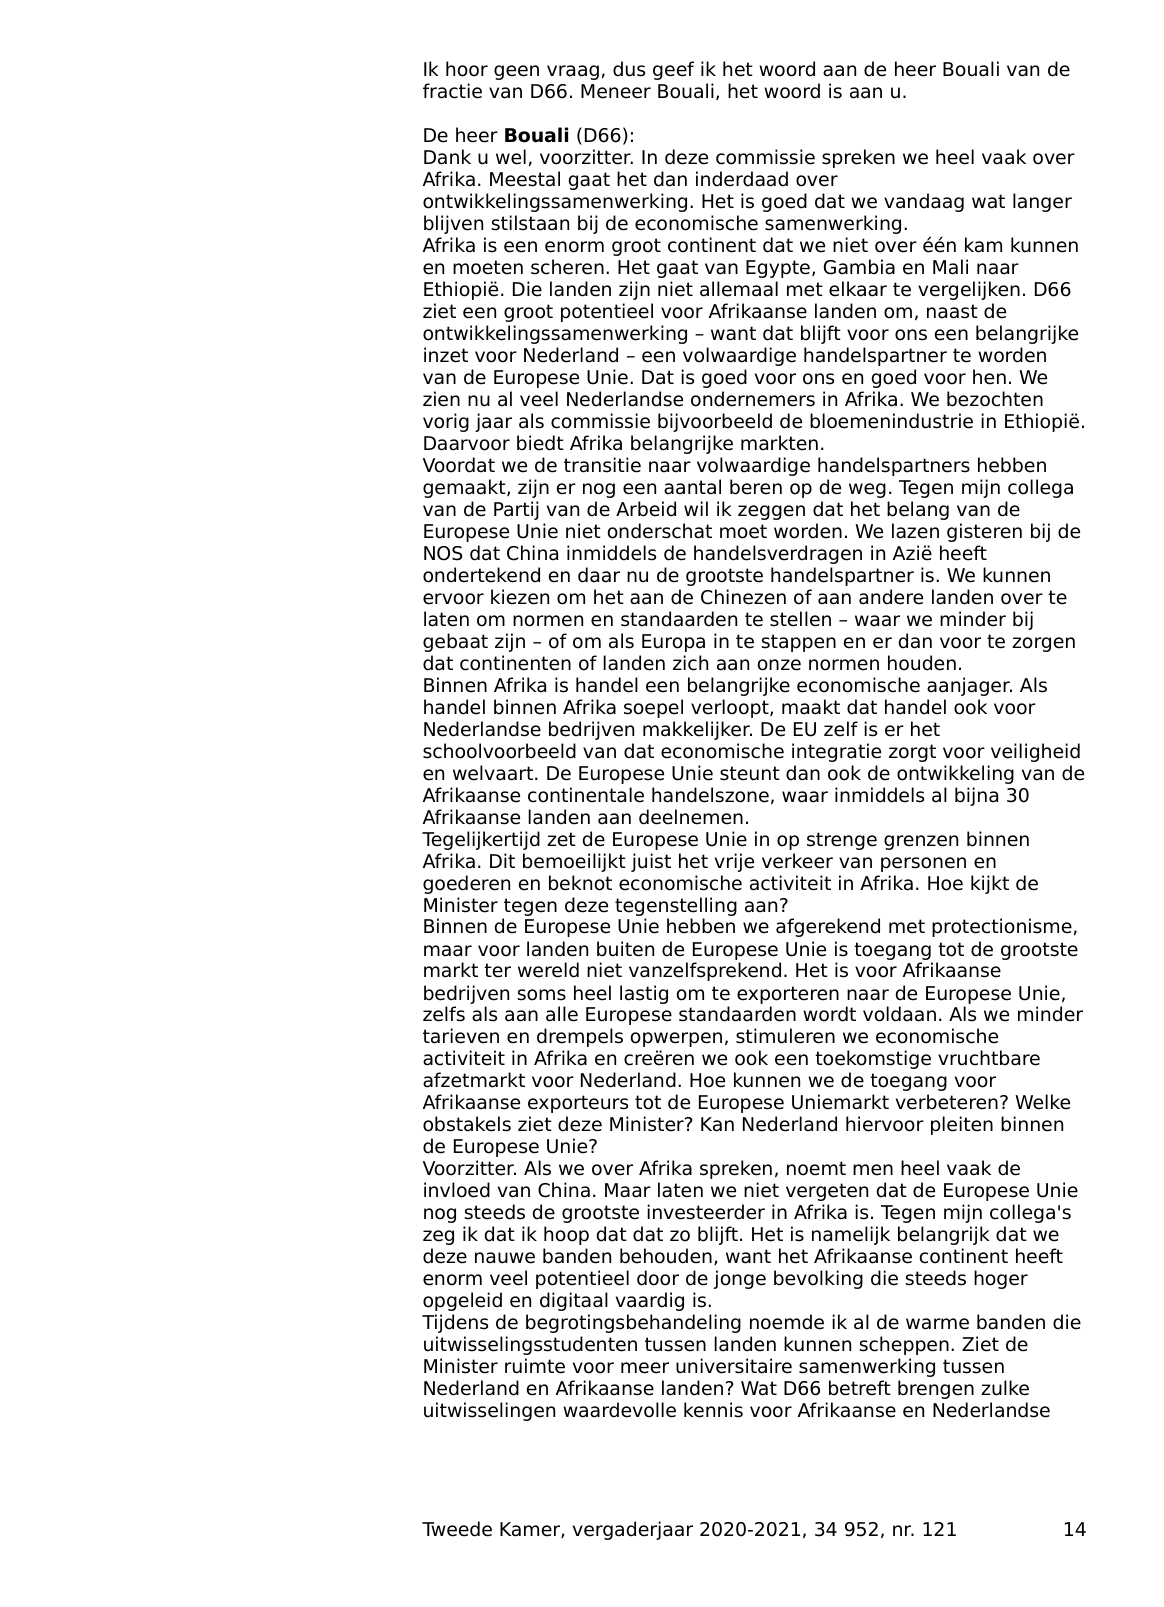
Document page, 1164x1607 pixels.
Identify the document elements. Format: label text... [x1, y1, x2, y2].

text Tegelijkertijd zet de Europese Unie in op strenge grenzen binnen Afrika. Dit bemoeilijkt juist het vrije verkeer van personen en goederen en beknot economische activiteit in Afrika. Hoe kijkt de Minister tegen deze tegenstelling aan? [422, 828, 1087, 916]
text Voordat we de transitie naar volwaardige handelspartners hebben gemaakt, zijn er nog een aantal beren op de weg. Tegen mijn collega van de Partij van de Arbeid wil ik zeggen dat het belang van de Europese Unie niet onderschat moet worden. We lazen gisteren bij de NOS dat China inmiddels de handelsverdragen in Azië heeft ondertekend en daar nu de grootste handelspartner is. We kunnen ervoor kiezen om het aan de Chinezen of aan andere landen over te laten om normen en standaarden te stellen – waar we minder bij gebaat zijn – of om als Europa in te stappen en er dan voor te zorgen dat continenten of landen zich aan onze normen houden. [422, 455, 1087, 675]
text Dank u wel, voorzitter. In deze commissie spreken we heel vaak over Afrika. Meestal gaat het dan inderdaad over ontwikkelingssamenwerking. Het is goed dat we vandaag wat langer blijven stilstaan bij de economische samenwerking. [422, 147, 1087, 235]
text Binnen de Europese Unie hebben we afgerekend met protectionisme, maar voor landen buiten de Europese Unie is toegang tot de grootste markt ter wereld niet vanzelfsprekend. Het is voor Afrikaanse bedrijven soms heel lastig om te exporteren naar de Europese Unie, zelfs als aan alle Europese standaarden wordt voldaan. Als we minder tarieven en drempels opwerpen, stimuleren we economische activiteit in Afrika en creëren we ook een toekomstige vruchtbare afzetmarkt voor Nederland. Hoe kunnen we de toegang voor Afrikaanse exporteurs tot de Europese Uniemarkt verbeteren? Welke obstakels ziet deze Minister? Kan Nederland hiervoor pleiten binnen de Europese Unie? [422, 916, 1087, 1158]
text Afrika is een enorm groot continent dat we niet over één kam kunnen en moeten scheren. Het gaat van Egypte, Gambia en Mali naar Ethiopië. Die landen zijn niet allemaal met elkaar te vergelijken. D66 ziet een groot potentieel voor Afrikaanse landen om, naast de ontwikkelingssamenwerking – want dat blijft voor ons een belangrijke inzet voor Nederland – een volwaardige handelspartner te worden van de Europese Unie. Dat is goed voor ons en goed voor hen. We zien nu al veel Nederlandse ondernemers in Afrika. We bezochten vorig jaar als commissie bijvoorbeeld de bloemenindustrie in Ethiopië. Daarvoor biedt Afrika belangrijke markten. [422, 235, 1087, 455]
text Binnen Afrika is handel een belangrijke economische aanjager. Als handel binnen Afrika soepel verloopt, maakt dat handel ook voor Nederlandse bedrijven makkelijker. De EU zelf is er het schoolvoorbeeld van dat economische integratie zorgt voor veiligheid en welvaart. De Europese Unie steunt dan ook de ontwikkeling van de Afrikaanse continentale handelszone, waar inmiddels al bijna 30 Afrikaanse landen aan deelnemen. [422, 675, 1087, 828]
text Ik hoor geen vraag, dus geef ik het woord aan de heer Bouali van de fractie van D66. Meneer Bouali, het woord is aan u. [422, 59, 1087, 103]
text Voorzitter. Als we over Afrika spreken, noemt men heel vaak de invloed van China. Maar laten we niet vergeten dat de Europese Unie nog steeds de grootste investeerder in Afrika is. Tegen mijn collega's zeg ik dat ik hoop dat dat zo blijft. Het is namelijk belangrijk dat we deze nauwe banden behouden, want het Afrikaanse continent heeft enorm veel potentieel door de jonge bevolking die steeds hoger opgeleid en digitaal vaardig is. [422, 1158, 1087, 1312]
text Tijdens de begrotingsbehandeling noemde ik al de warme banden die uitwisselingsstudenten tussen landen kunnen scheppen. Ziet de Minister ruimte voor meer universitaire samenwerking tussen Nederland en Afrikaanse landen? Wat D66 betreft brengen zulke uitwisselingen waardevolle kennis voor Afrikaanse en Nederlandse [422, 1312, 1087, 1422]
text De heer Bouali (D66): [422, 125, 1087, 147]
